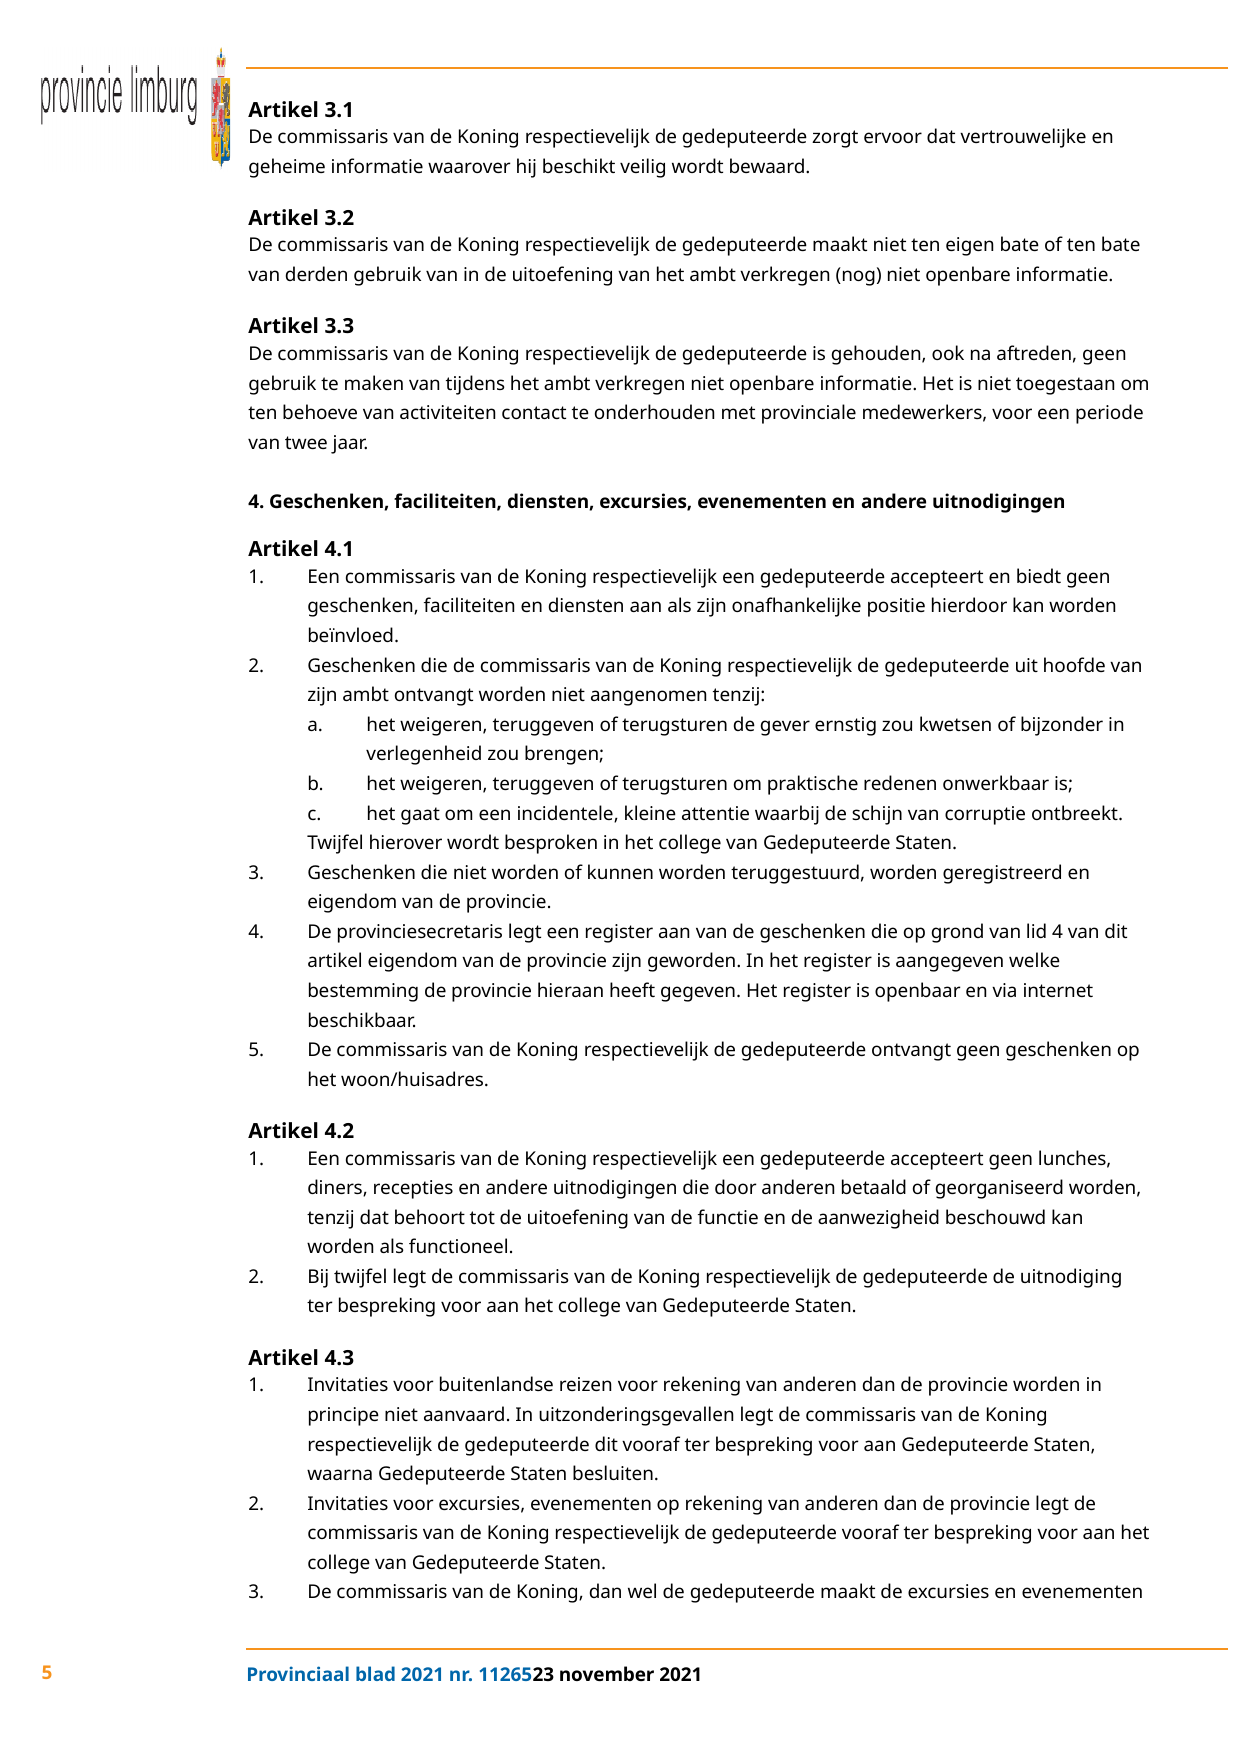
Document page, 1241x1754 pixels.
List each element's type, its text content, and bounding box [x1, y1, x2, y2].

list De provinciesecretaris legt een register aan van de geschenken die op grond van lid 4 van dit artikel eigendom van de provincie zijn geworden. In het register is aangegeven welke bestemming de provincie hieraan heeft gegeven. Het register is openbaar en via internet beschikbaar. [248, 918, 1152, 1032]
list het gaat om een incidentele, kleine attentie waarbij de schijn van corruptie ontbreekt. [307, 800, 1152, 825]
picture [41, 47, 231, 172]
text Artikel 3.3 [248, 312, 1152, 340]
list Invitaties voor excursies, evenementen op rekening van anderen dan de provincie legt de commissaris van de Koning respectievelijk de gedeputeerde vooraf ter bespreking voor aan het college van Gedeputeerde Staten. [248, 1490, 1152, 1575]
list Geschenken die niet worden of kunnen worden teruggestuurd, worden geregistreerd en eigendom van de provincie. [248, 859, 1152, 914]
list De commissaris van de Koning, dan wel de gedeputeerde maakt de excursies en evenementen [248, 1579, 1152, 1604]
list Bij twijfel legt de commissaris van de Koning respectievelijk de gedeputeerde de uitnodiging ter bespreking voor aan het college van Gedeputeerde Staten. [248, 1263, 1152, 1318]
text De commissaris van de Koning respectievelijk de gedeputeerde maakt niet ten eigen bate of ten bate van derden gebruik van in de uitoefening van het ambt verkregen (nog) niet openbare informatie. [248, 232, 1152, 287]
list het weigeren, teruggeven of terugsturen de gever ernstig zou kwetsen of bijzonder in verlegenheid zou brengen; [307, 711, 1152, 766]
list Invitaties voor buitenlandse reizen voor rekening van anderen dan de provincie worden in principe niet aanvaard. In uitzonderingsgevallen legt de commissaris van de Koning respectievelijk de gedeputeerde dit vooraf ter bespreking voor aan Gedeputeerde Staten, waarna Gedeputeerde Staten besluiten. [248, 1372, 1152, 1486]
list Twijfel hierover wordt besproken in het college van Gedeputeerde Staten. [248, 829, 1152, 855]
text Artikel 3.2 [248, 203, 1152, 232]
list De commissaris van de Koning respectievelijk de gedeputeerde ontvangt geen geschenken op het woon/huisadres. [248, 1036, 1152, 1092]
text Artikel 3.1 [248, 95, 1152, 123]
list het weigeren, teruggeven of terugsturen om praktische redenen onwerkbaar is; [307, 770, 1152, 796]
text Artikel 4.2 [248, 1116, 1152, 1145]
text Artikel 4.1 [248, 534, 1152, 563]
text Artikel 4.3 [248, 1343, 1152, 1372]
list Geschenken die de commissaris van de Koning respectievelijk de gedeputeerde uit hoofde van zijn ambt ontvangt worden niet aangenomen tenzij: [248, 652, 1152, 707]
text 4. Geschenken, faciliteiten, diensten, excursies, evenementen en andere uitnodigingen [248, 488, 1152, 514]
list Een commissaris van de Koning respectievelijk een gedeputeerde accepteert en biedt geen geschenken, faciliteiten en diensten aan als zijn onafhankelijke positie hierdoor kan worden beïnvloed. [248, 563, 1152, 648]
text De commissaris van de Koning respectievelijk de gedeputeerde zorgt ervoor dat vertrouwelijke en geheime informatie waarover hij beschikt veilig wordt bewaard. [248, 123, 1152, 178]
list Een commissaris van de Koning respectievelijk een gedeputeerde accepteert geen lunches, diners, recepties en andere uitnodigingen die door anderen betaald of georganiseerd worden, tenzij dat behoort tot de uitoefening van de functie en de aanwezigheid beschouwd kan worden als functioneel. [248, 1145, 1152, 1259]
text De commissaris van de Koning respectievelijk de gedeputeerde is gehouden, ook na aftreden, geen gebruik te maken van tijdens het ambt verkregen niet openbare informatie. Het is niet toegestaan om ten behoeve van activiteiten contact te onderhouden met provinciale medewerkers, voor een periode van twee jaar. [248, 340, 1152, 454]
